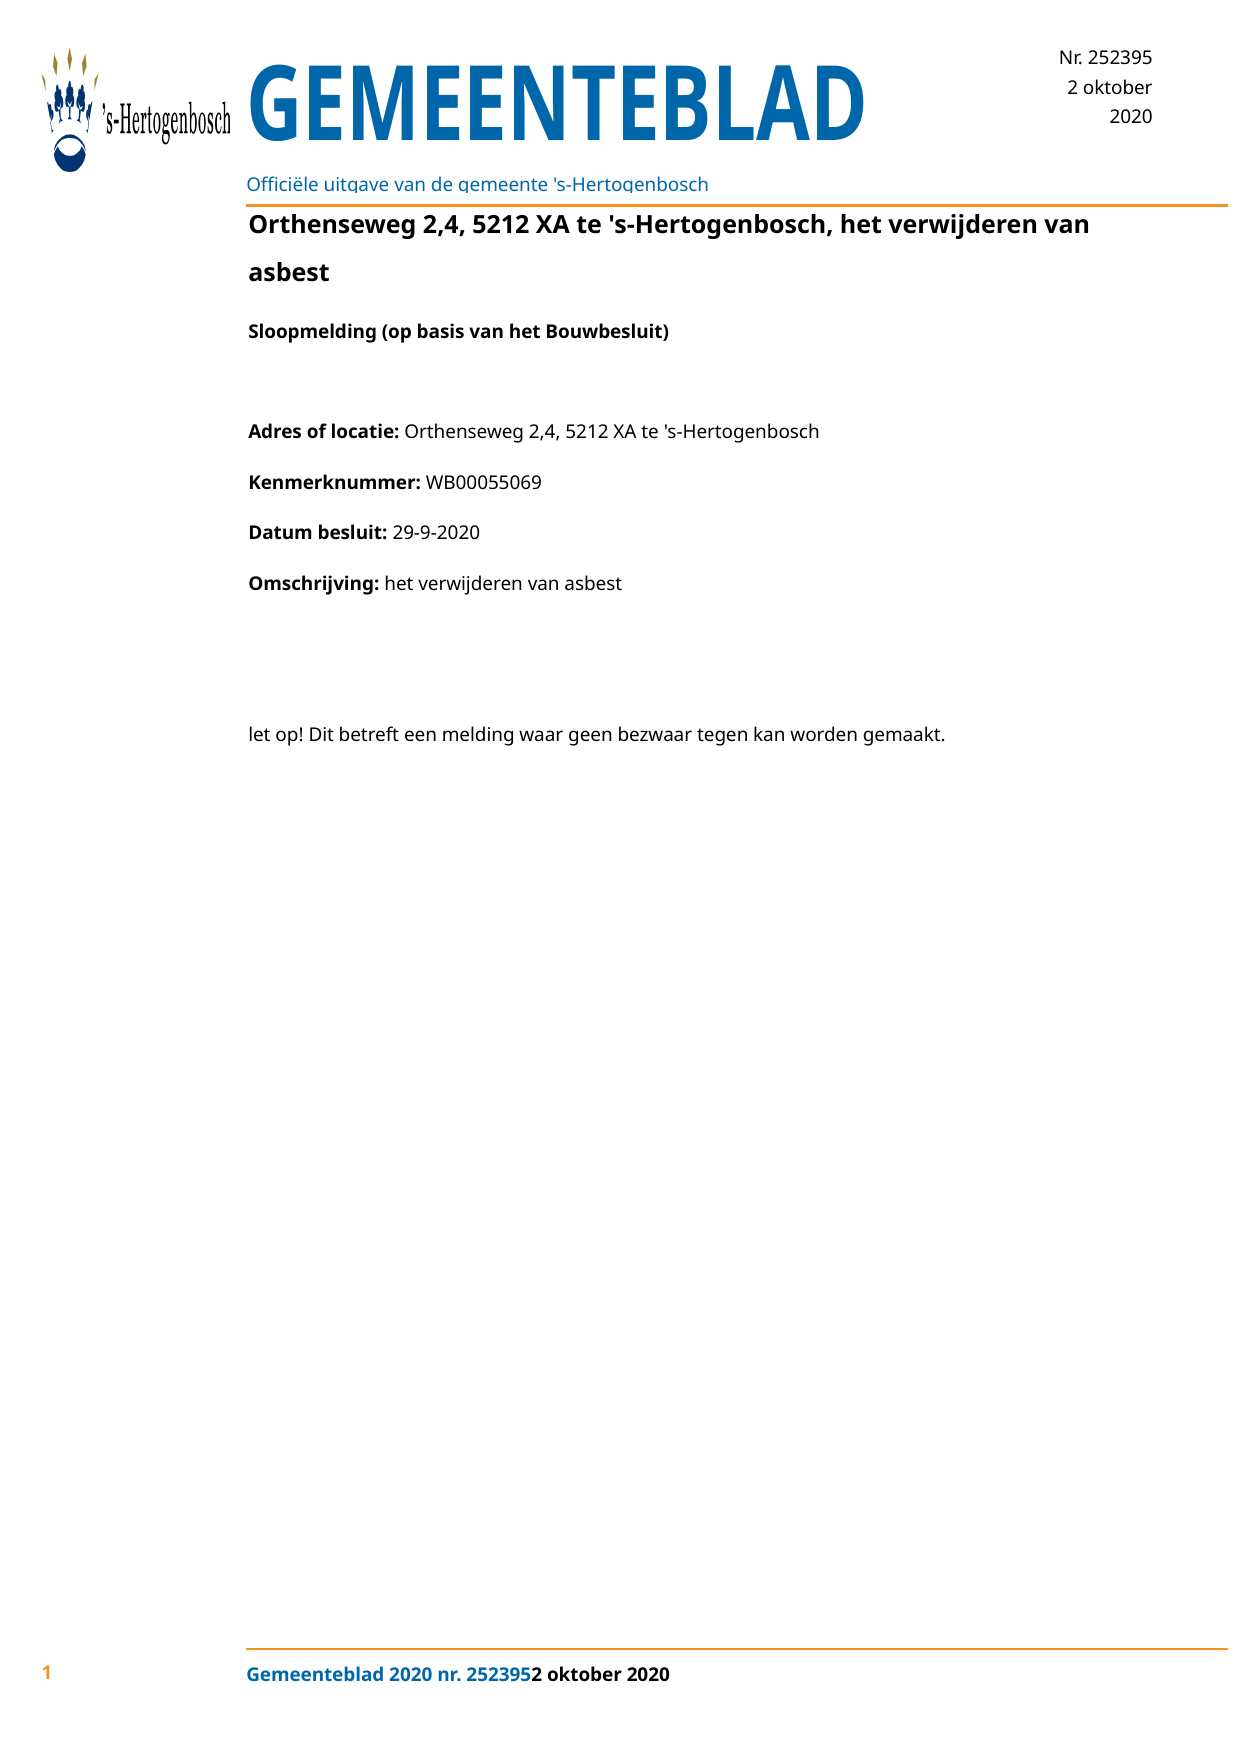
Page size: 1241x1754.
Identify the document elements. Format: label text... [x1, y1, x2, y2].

text Adres of locatie: Orthenseweg 2,4, 5212 XA te 's-Hertogenbosch [248, 419, 1152, 444]
text Kenmerknummer: WB00055069 [248, 469, 1152, 495]
text Orthenseweg 2,4, 5212 XA te 's-Hertogenbosch, het verwijderen van asbest [248, 207, 1152, 288]
text Datum besluit: 29-9-2020 [248, 519, 1152, 545]
text Omschrijving: het verwijderen van asbest [248, 570, 1152, 596]
text let op! Dit betreft een melding waar geen bezwaar tegen kan worden gemaakt. [248, 721, 1152, 747]
picture [41, 47, 231, 172]
text Sloopmelding (op basis van het Bouwbesluit) [248, 318, 1152, 344]
